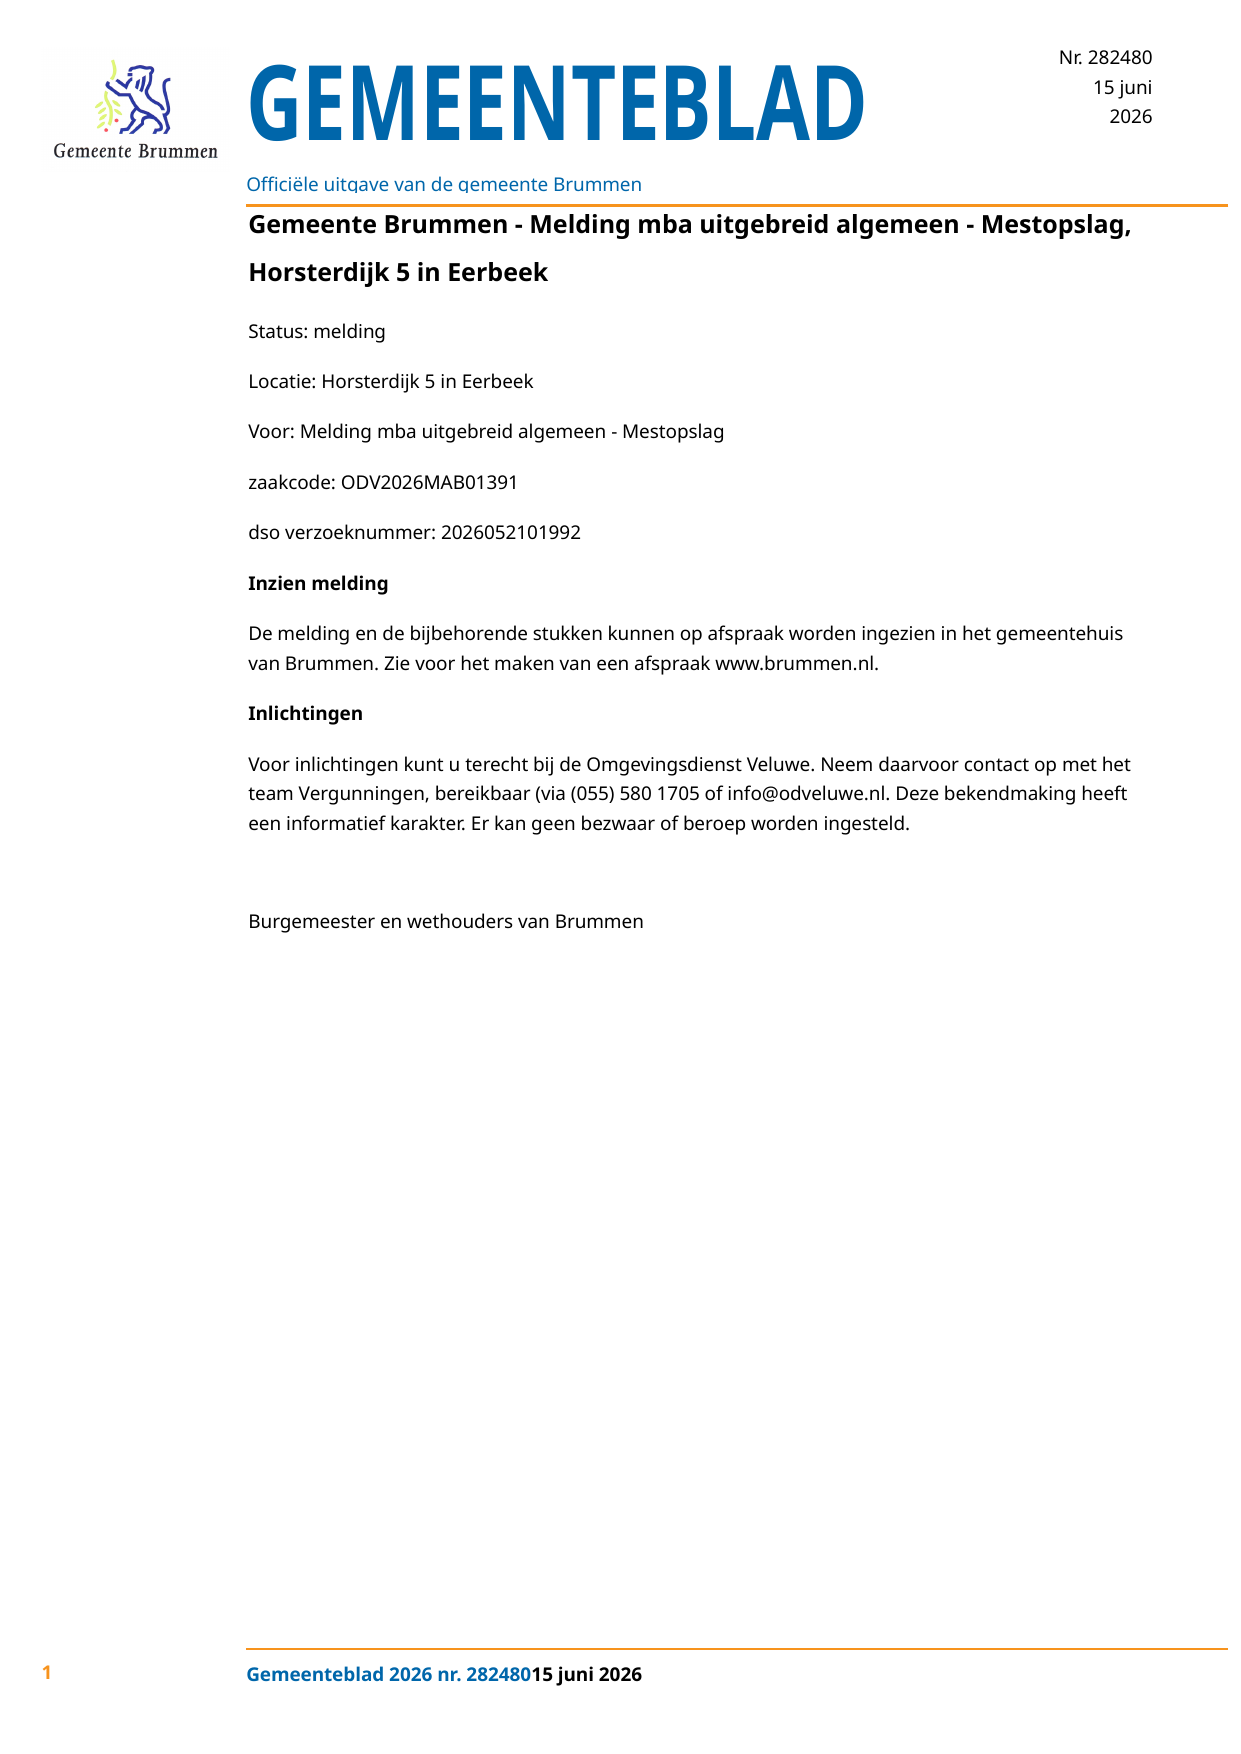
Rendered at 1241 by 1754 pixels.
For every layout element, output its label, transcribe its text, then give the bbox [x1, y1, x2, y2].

text Status: melding [248, 318, 1152, 344]
text Voor: Melding mba uitgebreid algemeen - Mestopslag [248, 419, 1152, 444]
text De melding en de bijbehorende stukken kunnen op afspraak worden ingezien in het gemeentehuis van Brummen. Zie voor het maken van een afspraak www.brummen.nl. [248, 620, 1152, 676]
text Locatie: Horsterdijk 5 in Eerbeek [248, 368, 1152, 394]
text Inlichtingen [248, 700, 1152, 726]
text Gemeente Brummen - Melding mba uitgebreid algemeen - Mestopslag, Horsterdijk 5 in Eerbeek [248, 207, 1152, 288]
text zaakcode: ODV2026MAB01391 [248, 469, 1152, 495]
text Voor inlichtingen kunt u terecht bij de Omgevingsdienst Veluwe. Neem daarvoor contact op met het team Vergunningen, bereikbaar (via (055) 580 1705 of info@odveluwe.nl. Deze bekendmaking heeft een informatief karakter. Er kan geen bezwaar of beroep worden ingesteld. [248, 751, 1152, 836]
text dso verzoeknummer: 2026052101992 [248, 519, 1152, 545]
text Burgemeester en wethouders van Brummen [248, 908, 1152, 934]
text Inzien melding [248, 570, 1152, 596]
picture [41, 47, 231, 172]
